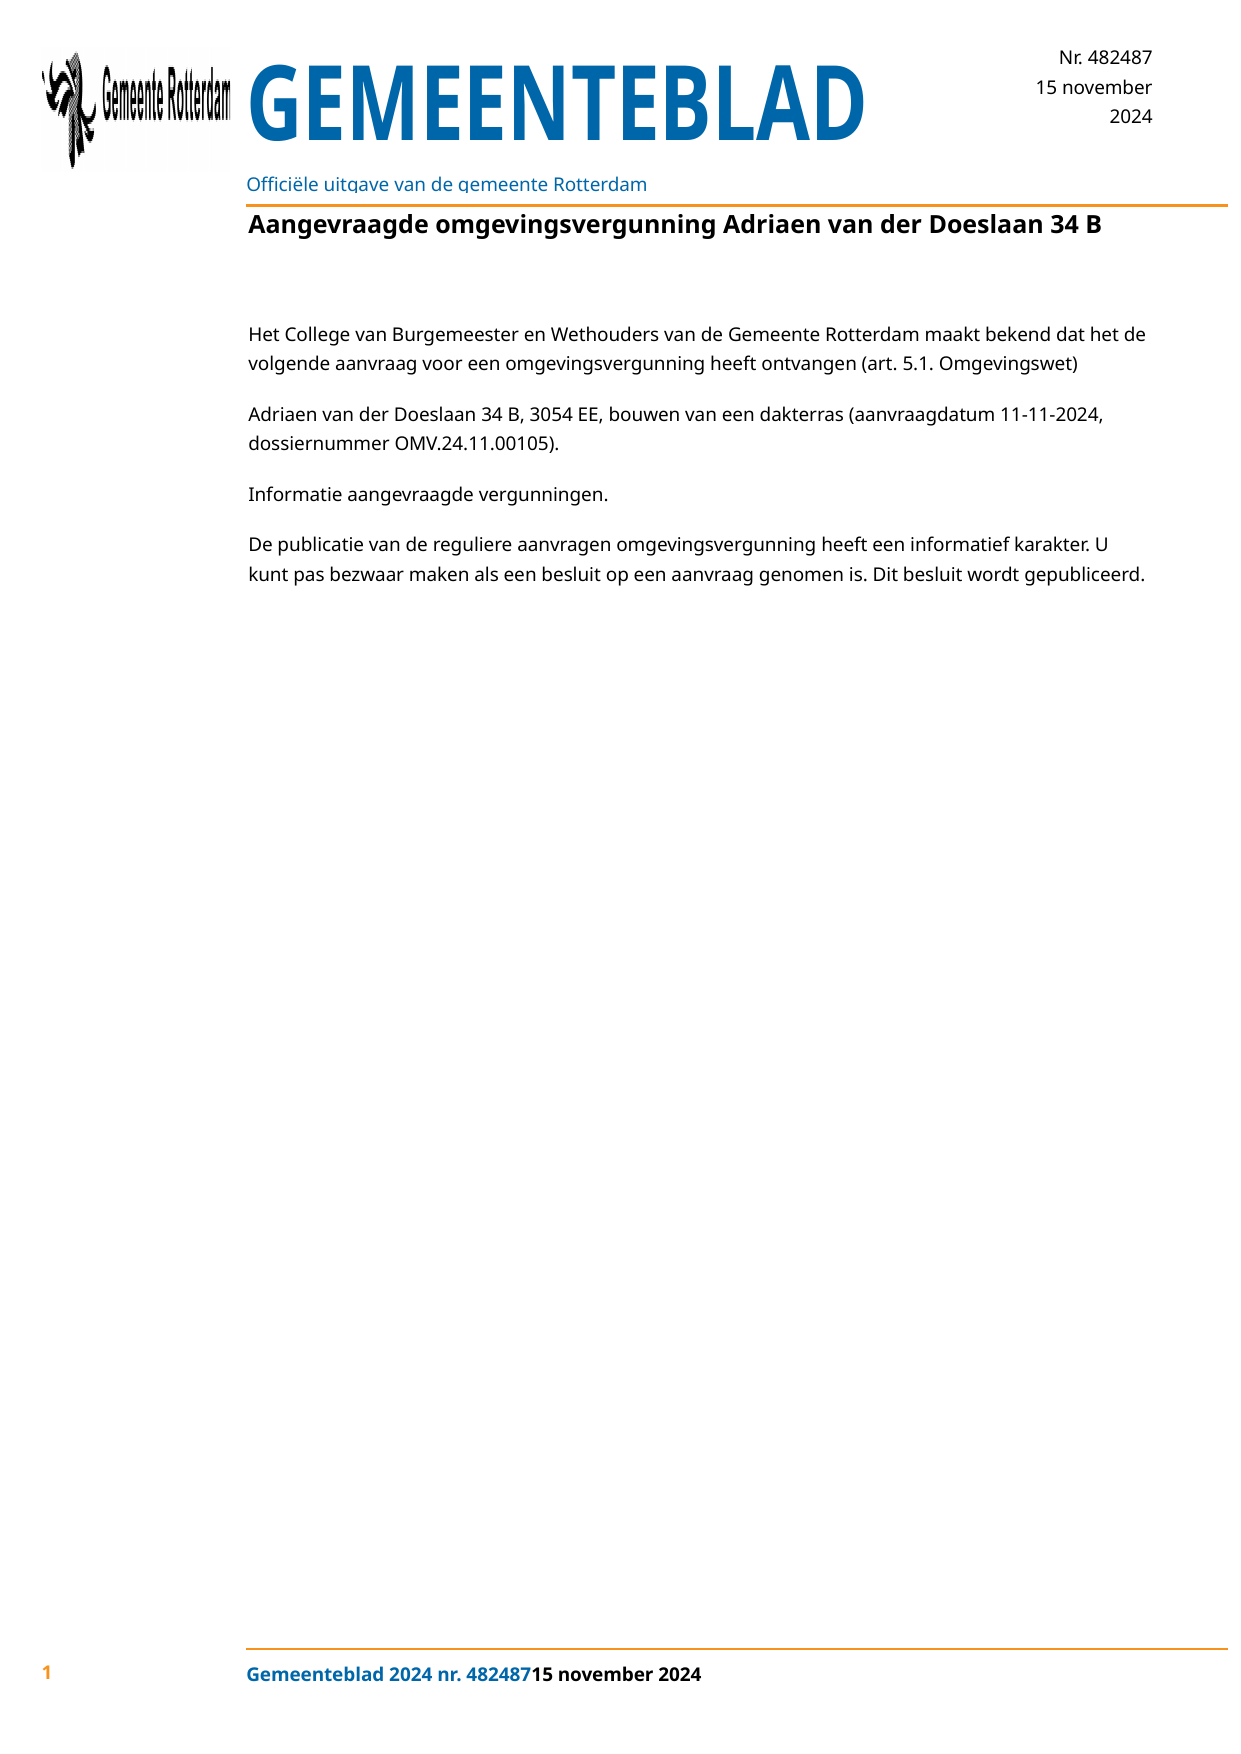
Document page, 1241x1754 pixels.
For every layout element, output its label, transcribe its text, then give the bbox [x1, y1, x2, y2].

text Informatie aangevraagde vergunningen. [248, 481, 1152, 506]
text Adriaen van der Doeslaan 34 B, 3054 EE, bouwen van een dakterras (aanvraagdatum 11-11-2024, dossiernummer OMV.24.11.00105). [248, 401, 1152, 456]
picture [41, 47, 231, 172]
text Het College van Burgemeester en Wethouders van de Gemeente Rotterdam maakt bekend dat het de volgende aanvraag voor een omgevingsvergunning heeft ontvangen (art. 5.1. Omgevingswet) [248, 321, 1152, 376]
text De publicatie van de reguliere aanvragen omgevingsvergunning heeft een informatief karakter. U kunt pas bezwaar maken als een besluit op een aanvraag genomen is. Dit besluit wordt gepubliceerd. [248, 531, 1152, 586]
text Aangevraagde omgevingsvergunning Adriaen van der Doeslaan 34 B [248, 207, 1152, 241]
